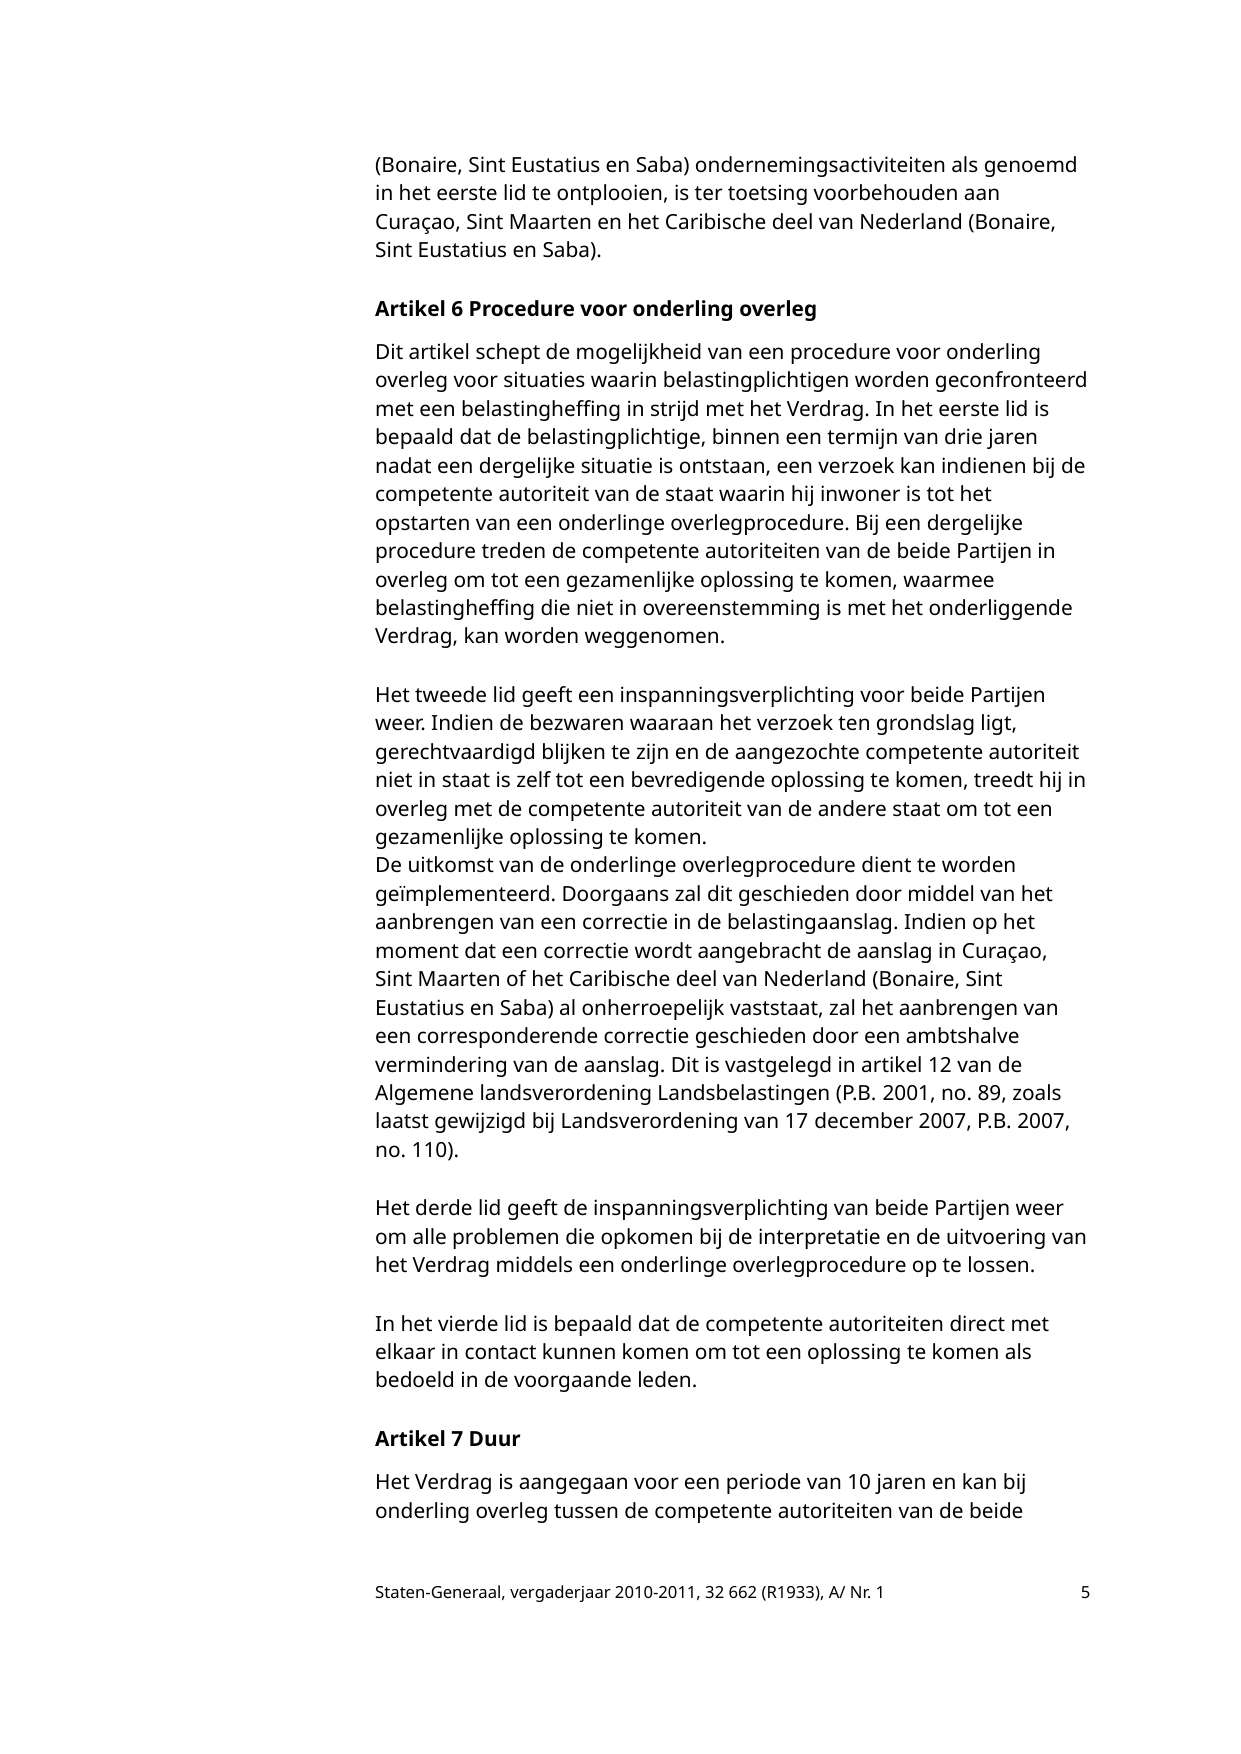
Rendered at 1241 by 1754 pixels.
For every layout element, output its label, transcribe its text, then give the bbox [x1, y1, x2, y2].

text Dit artikel schept de mogelijkheid van een procedure voor onderling overleg voor situaties waarin belastingplichtigen worden geconfronteerd met een belastingheffing in strijd met het Verdrag. In het eerste lid is bepaald dat de belastingplichtige, binnen een termijn van drie jaren nadat een dergelijke situatie is ontstaan, een verzoek kan indienen bij de competente autoriteit van de staat waarin hij inwoner is tot het opstarten van een onderlinge overlegprocedure. Bij een dergelijke procedure treden de competente autoriteiten van de beide Partijen in overleg om tot een gezamenlijke oplossing te komen, waarmee belastingheffing die niet in overeenstemming is met het onderliggende Verdrag, kan worden weggenomen. [375, 337, 1090, 650]
text Het derde lid geeft de inspanningsverplichting van beide Partijen weer om alle problemen die opkomen bij de interpretatie en de uitvoering van het Verdrag middels een onderlinge overlegprocedure op te lossen. [375, 1193, 1090, 1279]
text In het vierde lid is bepaald dat de competente autoriteiten direct met elkaar in contact kunnen komen om tot een oplossing te komen als bedoeld in de voorgaande leden. [375, 1309, 1090, 1394]
text De uitkomst van de onderlinge overlegprocedure dient te worden geïmplementeerd. Doorgaans zal dit geschieden door middel van het aanbrengen van een correctie in de belastingaanslag. Indien op het moment dat een correctie wordt aangebracht de aanslag in Curaçao, Sint Maarten of het Caribische deel van Nederland (Bonaire, Sint Eustatius en Saba) al onherroepelijk vaststaat, zal het aanbrengen van een corresponderende correctie geschieden door een ambtshalve vermindering van de aanslag. Dit is vastgelegd in artikel 12 van de Algemene landsverordening Landsbelastingen (P.B. 2001, no. 89, zoals laatst gewijzigd bij Landsverordening van 17 december 2007, P.B. 2007, no. 110). [375, 851, 1090, 1163]
text Het Verdrag is aangegaan voor een periode van 10 jaren en kan bij onderling overleg tussen de competente autoriteiten van de beide [375, 1467, 1090, 1524]
text (Bonaire, Sint Eustatius en Saba) ondernemingsactiviteiten als genoemd in het eerste lid te ontplooien, is ter toetsing voorbehouden aan Curaçao, Sint Maarten en het Caribische deel van Nederland (Bonaire, Sint Eustatius en Saba). [375, 150, 1090, 264]
text Het tweede lid geeft een inspanningsverplichting voor beide Partijen weer. Indien de bezwaren waaraan het verzoek ten grondslag ligt, gerechtvaardigd blijken te zijn en de aangezochte competente autoriteit niet in staat is zelf tot een bevredigende oplossing te komen, treedt hij in overleg met de competente autoriteit van de andere staat om tot een gezamenlijke oplossing te komen. [375, 680, 1090, 851]
text Artikel 7 Duur [375, 1424, 1090, 1452]
text Artikel 6 Procedure voor onderling overleg [375, 294, 1090, 322]
